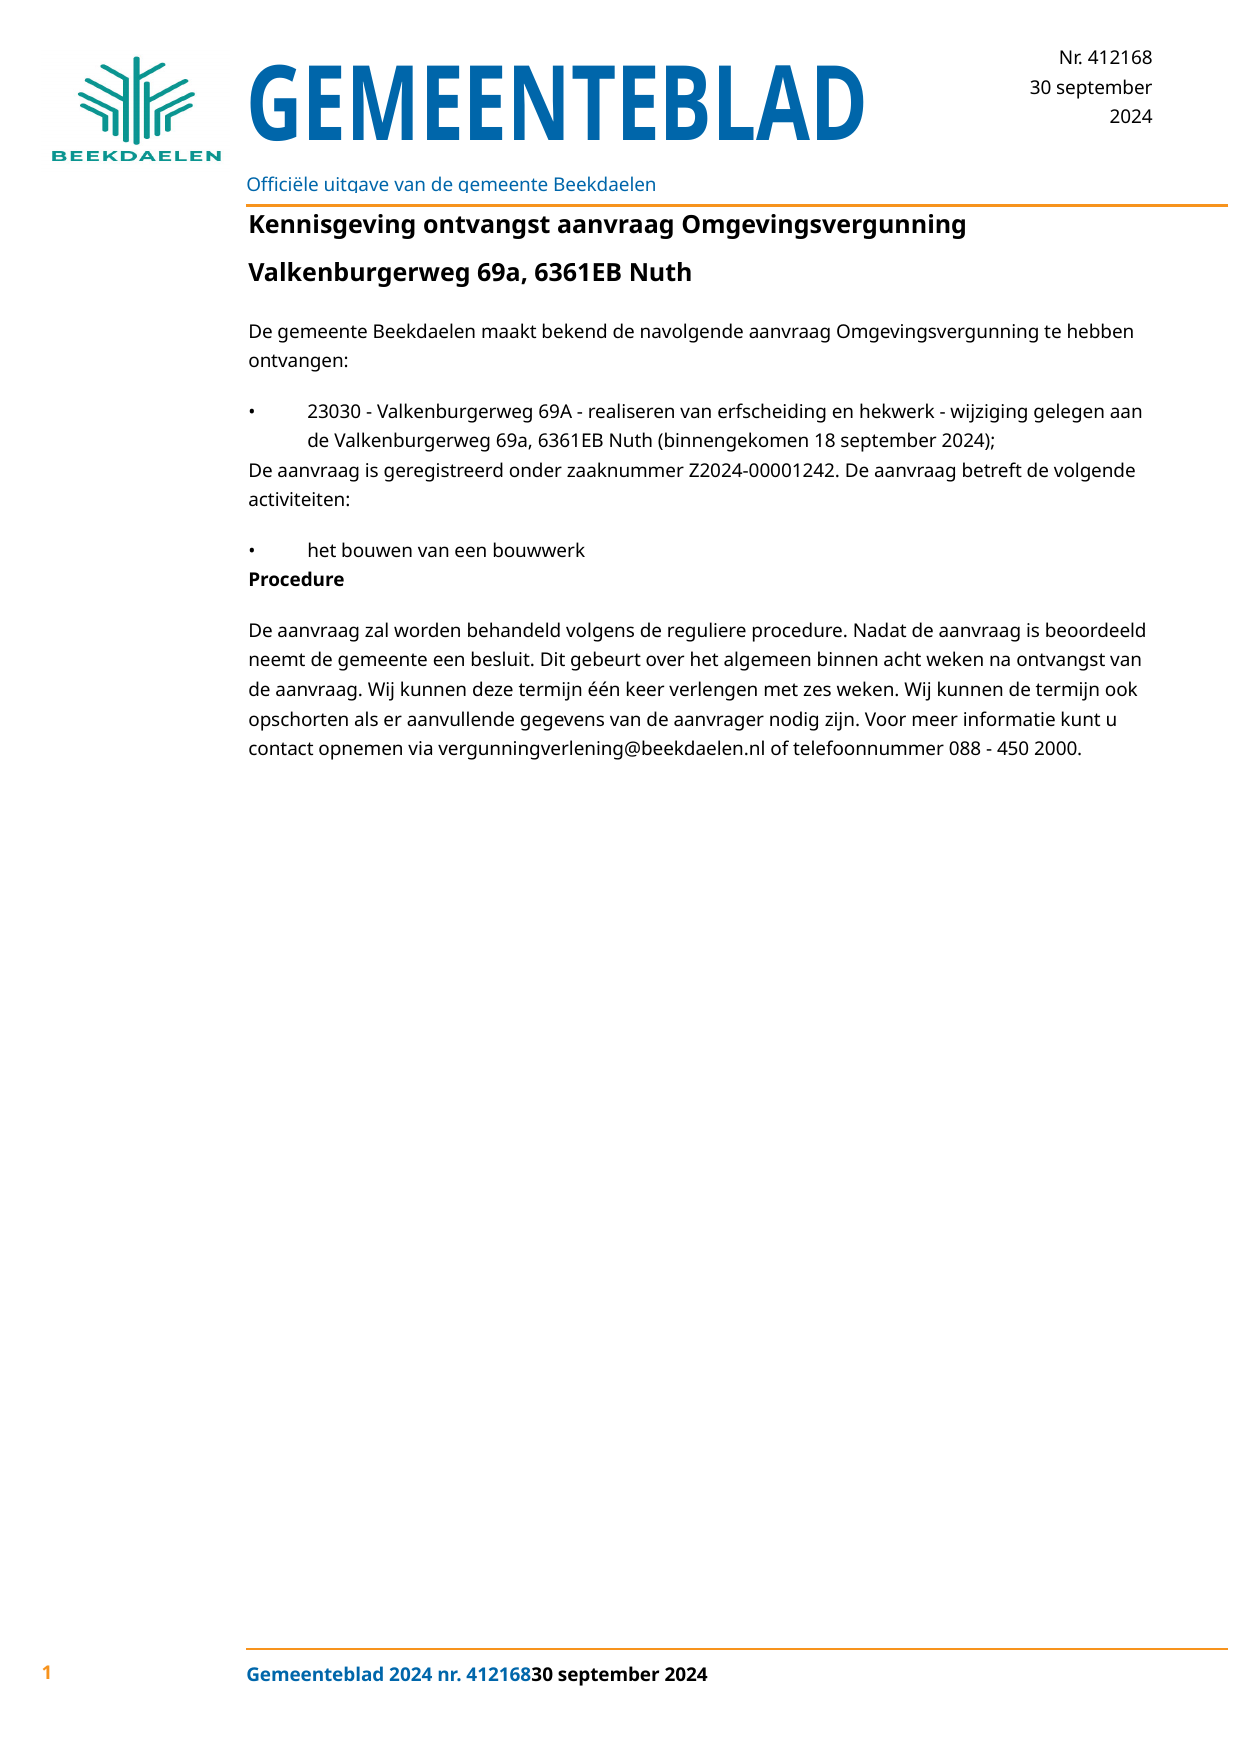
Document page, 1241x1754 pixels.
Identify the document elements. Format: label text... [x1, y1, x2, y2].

text De aanvraag is geregistreerd onder zaaknummer Z2024-00001242. De aanvraag betreft de volgende activiteiten: [248, 457, 1152, 512]
text De gemeente Beekdaelen maakt bekend de navolgende aanvraag Omgevingsvergunning te hebben ontvangen: [248, 318, 1152, 373]
text Kennisgeving ontvangst aanvraag Omgevingsvergunning Valkenburgerweg 69a, 6361EB Nuth [248, 207, 1152, 288]
list het bouwen van een bouwwerk [248, 537, 1152, 563]
text Procedure [248, 567, 1152, 592]
text De aanvraag zal worden behandeld volgens de reguliere procedure. Nadat de aanvraag is beoordeeld neemt de gemeente een besluit. Dit gebeurt over het algemeen binnen acht weken na ontvangst van de aanvraag. Wij kunnen deze termijn één keer verlengen met zes weken. Wij kunnen de termijn ook opschorten als er aanvullende gegevens van de aanvrager nodig zijn. Voor meer informatie kunt u contact opnemen via vergunningverlening@beekdaelen.nl of telefoonnummer 088 - 450 2000. [248, 617, 1152, 761]
picture [41, 47, 231, 172]
list 23030 - Valkenburgerweg 69A - realiseren van erfscheiding en hekwerk - wijziging gelegen aan de Valkenburgerweg 69a, 6361EB Nuth (binnengekomen 18 september 2024); [248, 398, 1152, 453]
